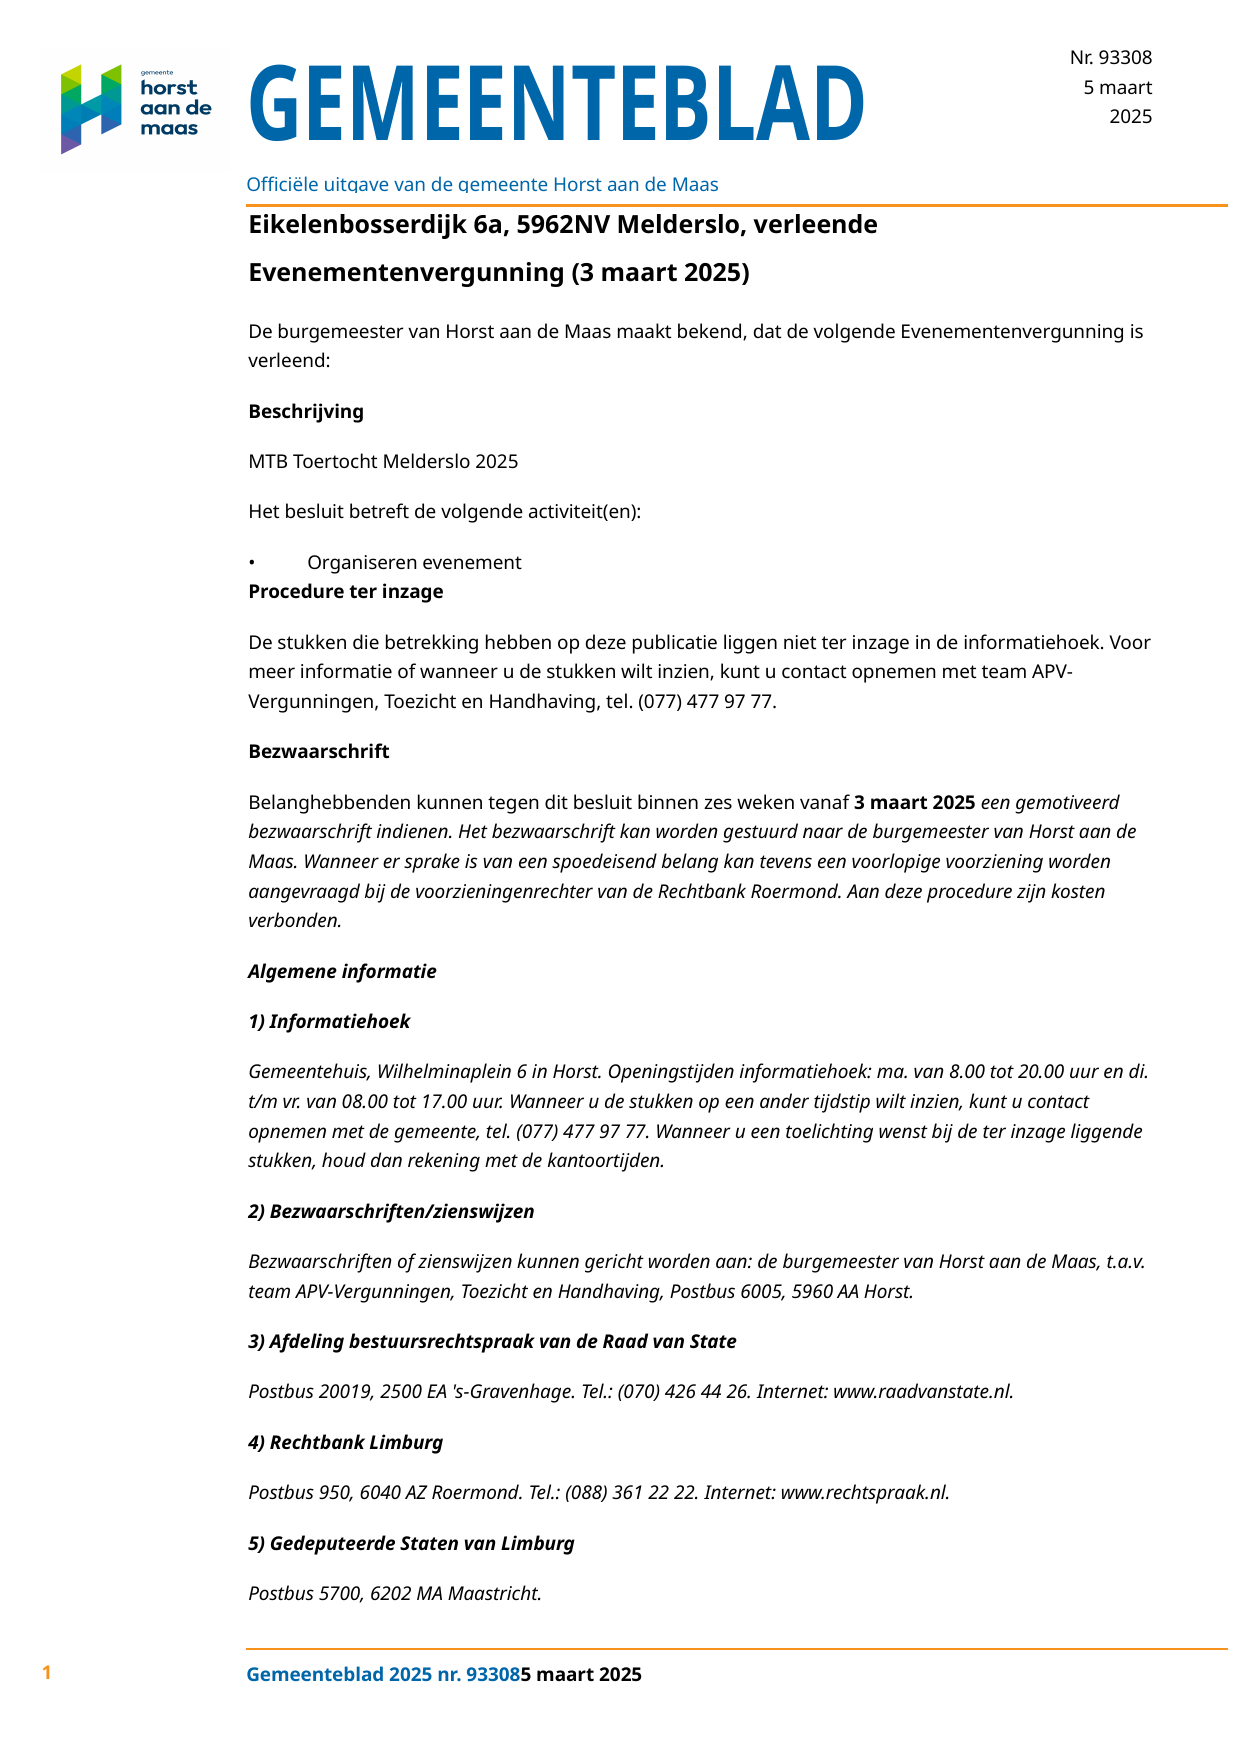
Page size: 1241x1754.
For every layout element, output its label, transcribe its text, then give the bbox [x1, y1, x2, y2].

text 4) Rechtbank Limburg [248, 1429, 1152, 1455]
text Belanghebbenden kunnen tegen dit besluit binnen zes weken vanaf 3 maart 2025 een gemotiveerd bezwaarschrift indienen. Het bezwaarschrift kan worden gestuurd naar de burgemeester van Horst aan de Maas. Wanneer er sprake is van een spoedeisend belang kan tevens een voorlopige voorziening worden aangevraagd bij de voorzieningenrechter van de Rechtbank Roermond. Aan deze procedure zijn kosten verbonden. [248, 789, 1152, 933]
text Postbus 5700, 6202 MA Maastricht. [248, 1580, 1152, 1606]
text 1) Informatiehoek [248, 1008, 1152, 1034]
text Postbus 20019, 2500 EA 's-Gravenhage. Tel.: (070) 426 44 26. Internet: www.raadvanstate.nl. [248, 1379, 1152, 1404]
list Organiseren evenement [248, 549, 1152, 575]
text De stukken die betrekking hebben op deze publicatie liggen niet ter inzage in de informatiehoek. Voor meer informatie of wanneer u de stukken wilt inzien, kunt u contact opnemen met team APV-Vergunningen, Toezicht en Handhaving, tel. (077) 477 97 77. [248, 629, 1152, 714]
picture [41, 47, 231, 172]
text Eikelenbosserdijk 6a, 5962NV Melderslo, verleende Evenementenvergunning (3 maart 2025) [248, 207, 1152, 288]
text 2) Bezwaarschriften/zienswijzen [248, 1198, 1152, 1224]
text Procedure ter inzage [248, 579, 1152, 604]
text Gemeentehuis, Wilhelminaplein 6 in Horst. Openingstijden informatiehoek: ma. van 8.00 tot 20.00 uur en di. t/m vr. van 08.00 tot 17.00 uur. Wanneer u de stukken op een ander tijdstip wilt inzien, kunt u contact opnemen met de gemeente, tel. (077) 477 97 77. Wanneer u een toelichting wenst bij de ter inzage liggende stukken, houd dan rekening met de kantoortijden. [248, 1059, 1152, 1173]
text 5) Gedeputeerde Staten van Limburg [248, 1530, 1152, 1556]
text Bezwaarschriften of zienswijzen kunnen gericht worden aan: de burgemeester van Horst aan de Maas, t.a.v. team APV-Vergunningen, Toezicht en Handhaving, Postbus 6005, 5960 AA Horst. [248, 1248, 1152, 1304]
text Algemene informatie [248, 958, 1152, 984]
text MTB Toertocht Melderslo 2025 [248, 448, 1152, 474]
text 3) Afdeling bestuursrechtspraak van de Raad van State [248, 1328, 1152, 1354]
text Het besluit betreft de volgende activiteit(en): [248, 499, 1152, 524]
text Bezwaarschrift [248, 739, 1152, 764]
text Beschrijving [248, 398, 1152, 424]
text De burgemeester van Horst aan de Maas maakt bekend, dat de volgende Evenementenvergunning is verleend: [248, 318, 1152, 373]
text Postbus 950, 6040 AZ Roermond. Tel.: (088) 361 22 22. Internet: www.rechtspraak.nl. [248, 1479, 1152, 1505]
